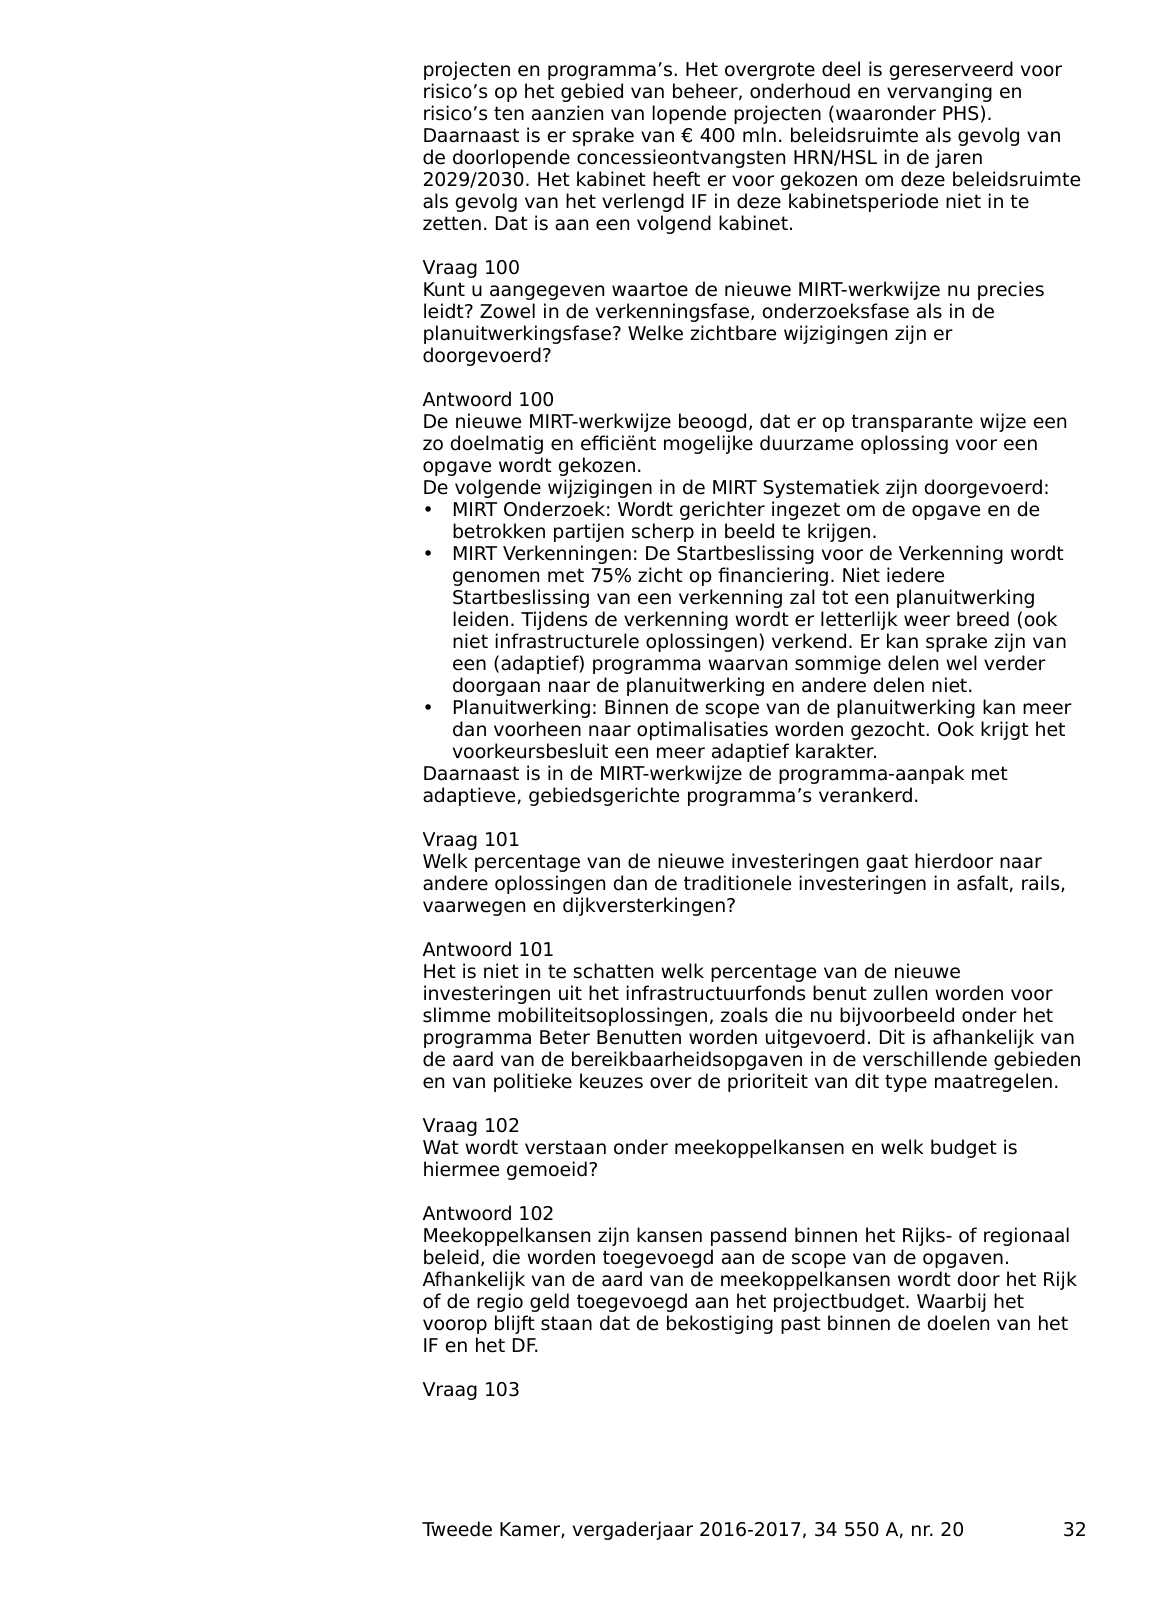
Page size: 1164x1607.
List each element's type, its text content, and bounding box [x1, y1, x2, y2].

text Daarnaast is er sprake van € 400 mln. beleidsruimte als gevolg van de doorlopende concessieontvangsten HRN/HSL in de jaren 2029/2030. Het kabinet heeft er voor gekozen om deze beleidsruimte als gevolg van het verlengd IF in deze kabinetsperiode niet in te zetten. Dat is aan een volgend kabinet. [422, 125, 1087, 235]
text Antwoord 100 [422, 389, 1087, 411]
text Daarnaast is in de MIRT-werkwijze de programma-aanpak met adaptieve, gebiedsgerichte programma’s verankerd. [422, 763, 1087, 807]
text Vraag 103 [422, 1379, 1087, 1401]
text • MIRT Verkenningen: De Startbeslissing voor de Verkenning wordt genomen met 75% zicht op financiering. Niet iedere Startbeslissing van een verkenning zal tot een planuitwerking leiden. Tijdens de verkenning wordt er letterlijk weer breed (ook niet infrastructurele oplossingen) verkend. Er kan sprake zijn van een (adaptief) programma waarvan sommige delen wel verder doorgaan naar de planuitwerking en andere delen niet. [422, 543, 1087, 697]
text Antwoord 102 [422, 1203, 1087, 1225]
text Wat wordt verstaan onder meekoppelkansen en welk budget is hiermee gemoeid? [422, 1137, 1087, 1181]
text Het is niet in te schatten welk percentage van de nieuwe investeringen uit het infrastructuurfonds benut zullen worden voor slimme mobiliteitsoplossingen, zoals die nu bijvoorbeeld onder het programma Beter Benutten worden uitgevoerd. Dit is afhankelijk van de aard van de bereikbaarheidsopgaven in de verschillende gebieden en van politieke keuzes over de prioriteit van dit type maatregelen. [422, 961, 1087, 1093]
text Welk percentage van de nieuwe investeringen gaat hierdoor naar andere oplossingen dan de traditionele investeringen in asfalt, rails, vaarwegen en dijkversterkingen? [422, 851, 1087, 917]
text • Planuitwerking: Binnen de scope van de planuitwerking kan meer dan voorheen naar optimalisaties worden gezocht. Ook krijgt het voorkeursbesluit een meer adaptief karakter. [422, 697, 1087, 763]
text Vraag 101 [422, 829, 1087, 851]
text projecten en programma’s. Het overgrote deel is gereserveerd voor risico’s op het gebied van beheer, onderhoud en vervanging en risico’s ten aanzien van lopende projecten (waaronder PHS). [422, 59, 1087, 125]
text De nieuwe MIRT-werkwijze beoogd, dat er op transparante wijze een zo doelmatig en efficiënt mogelijke duurzame oplossing voor een opgave wordt gekozen. [422, 411, 1087, 477]
text Vraag 100 [422, 257, 1087, 279]
text • MIRT Onderzoek: Wordt gerichter ingezet om de opgave en de betrokken partijen scherp in beeld te krijgen. [422, 499, 1087, 543]
text Vraag 102 [422, 1115, 1087, 1137]
text Kunt u aangegeven waartoe de nieuwe MIRT-werkwijze nu precies leidt? Zowel in de verkenningsfase, onderzoeksfase als in de planuitwerkingsfase? Welke zichtbare wijzigingen zijn er doorgevoerd? [422, 279, 1087, 367]
text Meekoppelkansen zijn kansen passend binnen het Rijks- of regionaal beleid, die worden toegevoegd aan de scope van de opgaven. Afhankelijk van de aard van de meekoppelkansen wordt door het Rijk of de regio geld toegevoegd aan het projectbudget. Waarbij het voorop blijft staan dat de bekostiging past binnen de doelen van het IF en het DF. [422, 1225, 1087, 1357]
text Antwoord 101 [422, 939, 1087, 961]
text De volgende wijzigingen in de MIRT Systematiek zijn doorgevoerd: [422, 477, 1087, 499]
